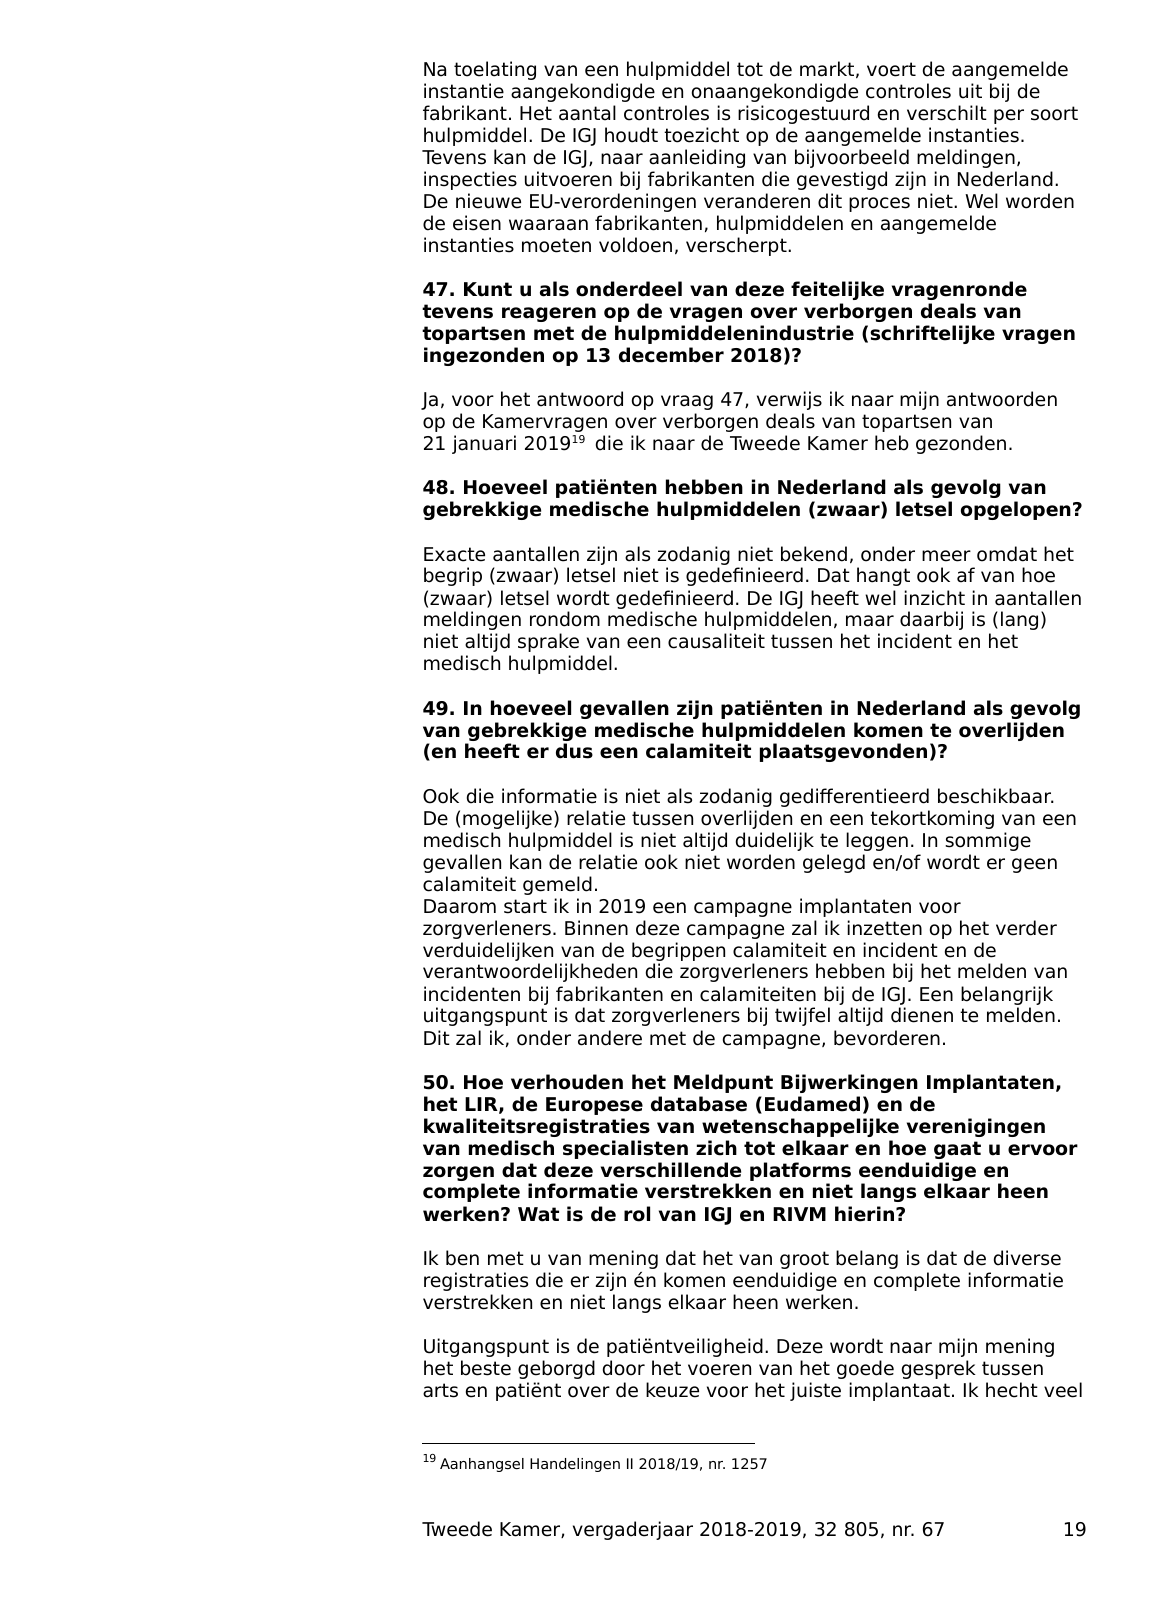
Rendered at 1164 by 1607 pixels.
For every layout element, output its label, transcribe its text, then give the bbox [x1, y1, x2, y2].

text Aanhangsel Handelingen II 2018/19, nr. 1257 [422, 1452, 1087, 1474]
text 49. In hoeveel gevallen zijn patiënten in Nederland als gevolg van gebrekkige medische hulpmiddelen komen te overlijden (en heeft er dus een calamiteit plaatsgevonden)? [422, 697, 1087, 763]
text 47. Kunt u als onderdeel van deze feitelijke vragenronde tevens reageren op de vragen over verborgen deals van topartsen met de hulpmiddelenindustrie (schriftelijke vragen ingezonden op 13 december 2018)? [422, 279, 1087, 367]
text 48. Hoeveel patiënten hebben in Nederland als gevolg van gebrekkige medische hulpmiddelen (zwaar) letsel opgelopen? [422, 477, 1087, 521]
text Na toelating van een hulpmiddel tot de markt, voert de aangemelde instantie aangekondigde en onaangekondigde controles uit bij de fabrikant. Het aantal controles is risicogestuurd en verschilt per soort hulpmiddel. De IGJ houdt toezicht op de aangemelde instanties. Tevens kan de IGJ, naar aanleiding van bijvoorbeeld meldingen, inspecties uitvoeren bij fabrikanten die gevestigd zijn in Nederland. De nieuwe EU-verordeningen veranderen dit proces niet. Wel worden de eisen waaraan fabrikanten, hulpmiddelen en aangemelde instanties moeten voldoen, verscherpt. [422, 59, 1087, 257]
text Ook die informatie is niet als zodanig gedifferentieerd beschikbaar. De (mogelijke) relatie tussen overlijden en een tekortkoming van een medisch hulpmiddel is niet altijd duidelijk te leggen. In sommige gevallen kan de relatie ook niet worden gelegd en/of wordt er geen calamiteit gemeld. [422, 786, 1087, 896]
text 50. Hoe verhouden het Meldpunt Bijwerkingen Implantaten, het LIR, de Europese database (Eudamed) en de kwaliteitsregistraties van wetenschappelijke verenigingen van medisch specialisten zich tot elkaar en hoe gaat u ervoor zorgen dat deze verschillende platforms eenduidige en complete informatie verstrekken en niet langs elkaar heen werken? Wat is de rol van IGJ en RIVM hierin? [422, 1072, 1087, 1225]
text Daarom start ik in 2019 een campagne implantaten voor zorgverleners. Binnen deze campagne zal ik inzetten op het verder verduidelijken van de begrippen calamiteit en incident en de verantwoordelijkheden die zorgverleners hebben bij het melden van incidenten bij fabrikanten en calamiteiten bij de IGJ. Een belangrijk uitgangspunt is dat zorgverleners bij twijfel altijd dienen te melden. Dit zal ik, onder andere met de campagne, bevorderen. [422, 896, 1087, 1049]
text Uitgangspunt is de patiëntveiligheid. Deze wordt naar mijn mening het beste geborgd door het voeren van het goede gesprek tussen arts en patiënt over de keuze voor het juiste implantaat. Ik hecht veel [422, 1336, 1087, 1402]
text Exacte aantallen zijn als zodanig niet bekend, onder meer omdat het begrip (zwaar) letsel niet is gedefinieerd. Dat hangt ook af van hoe (zwaar) letsel wordt gedefinieerd. De IGJ heeft wel inzicht in aantallen meldingen rondom medische hulpmiddelen, maar daarbij is (lang) niet altijd sprake van een causaliteit tussen het incident en het medisch hulpmiddel. [422, 543, 1087, 675]
text Ja, voor het antwoord op vraag 47, verwijs ik naar mijn antwoorden op de Kamervragen over verborgen deals van topartsen van 21 januari 2019 die ik naar de Tweede Kamer heb gezonden. [422, 389, 1087, 455]
text Ik ben met u van mening dat het van groot belang is dat de diverse registraties die er zijn én komen eenduidige en complete informatie verstrekken en niet langs elkaar heen werken. [422, 1248, 1087, 1313]
